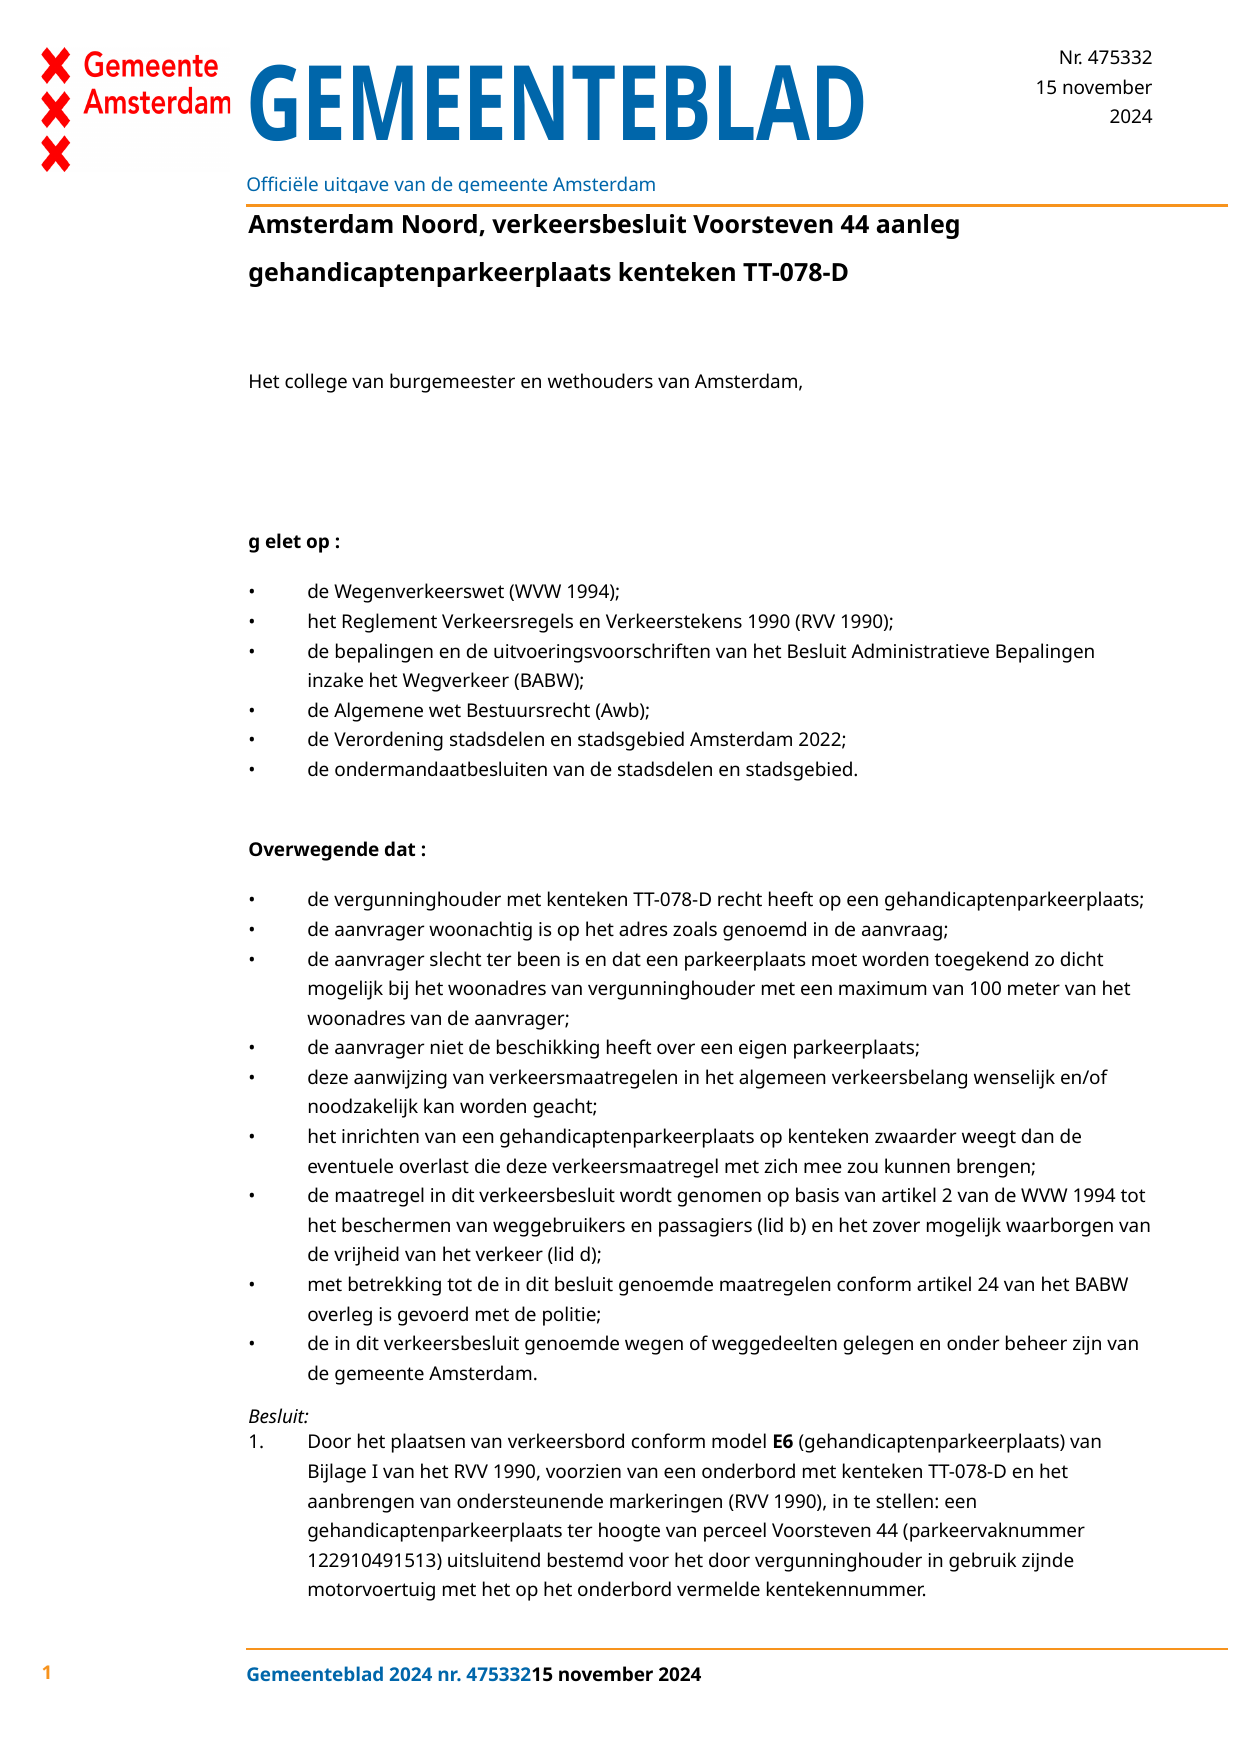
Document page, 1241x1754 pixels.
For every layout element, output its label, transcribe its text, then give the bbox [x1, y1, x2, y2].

list de maatregel in dit verkeersbesluit wordt genomen op basis van artikel 2 van de WVW 1994 tot het beschermen van weggebruikers en passagiers (lid b) en het zover mogelijk waarborgen van de vrijheid van het verkeer (lid d); [248, 1182, 1152, 1267]
list de Wegenverkeerswet (WVW 1994); [248, 579, 1152, 604]
list de bepalingen en de uitvoeringsvoorschriften van het Besluit Administratieve Bepalingen inzake het Wegverkeer (BABW); [248, 638, 1152, 693]
list de Verordening stadsdelen en stadsgebied Amsterdam 2022; [248, 727, 1152, 752]
text Besluit: [248, 1403, 1152, 1429]
picture [41, 47, 231, 172]
text Overwegende dat : [248, 836, 1152, 862]
list deze aanwijzing van verkeersmaatregelen in het algemeen verkeersbelang wenselijk en/of noodzakelijk kan worden geacht; [248, 1064, 1152, 1119]
list de aanvrager niet de beschikking heeft over een eigen parkeerplaats; [248, 1034, 1152, 1060]
list de Algemene wet Bestuursrecht (Awb); [248, 697, 1152, 723]
list het inrichten van een gehandicaptenparkeerplaats op kenteken zwaarder weegt dan de eventuele overlast die deze verkeersmaatregel met zich mee zou kunnen brengen; [248, 1123, 1152, 1178]
text Amsterdam Noord, verkeersbesluit Voorsteven 44 aanleg gehandicaptenparkeerplaats kenteken TT-078-D [248, 207, 1152, 288]
list de aanvrager woonachtig is op het adres zoals genoemd in de aanvraag; [248, 916, 1152, 942]
text Het college van burgemeester en wethouders van Amsterdam, [248, 368, 1152, 394]
list het Reglement Verkeersregels en Verkeerstekens 1990 (RVV 1990); [248, 608, 1152, 634]
list de ondermandaatbesluiten van de stadsdelen en stadsgebied. [248, 756, 1152, 782]
text g elet op : [248, 528, 1152, 554]
list Door het plaatsen van verkeersbord conform model E6 (gehandicaptenparkeerplaats) van Bijlage I van het RVV 1990, voorzien van een onderbord met kenteken TT-078-D en het aanbrengen van ondersteunende markeringen (RVV 1990), in te stellen: een gehandicaptenparkeerplaats ter hoogte van perceel Voorsteven 44 (parkeervaknummer 122910491513) uitsluitend bestemd voor het door vergunninghouder in gebruik zijnde motorvoertuig met het op het onderbord vermelde kentekennummer. [248, 1429, 1152, 1602]
list de vergunninghouder met kenteken TT-078-D recht heeft op een gehandicaptenparkeerplaats; [248, 887, 1152, 912]
list met betrekking tot de in dit besluit genoemde maatregelen conform artikel 24 van het BABW overleg is gevoerd met de politie; [248, 1271, 1152, 1326]
list de aanvrager slecht ter been is en dat een parkeerplaats moet worden toegekend zo dicht mogelijk bij het woonadres van vergunninghouder met een maximum van 100 meter van het woonadres van de aanvrager; [248, 946, 1152, 1031]
list de in dit verkeersbesluit genoemde wegen of weggedeelten gelegen en onder beheer zijn van de gemeente Amsterdam. [248, 1330, 1152, 1386]
